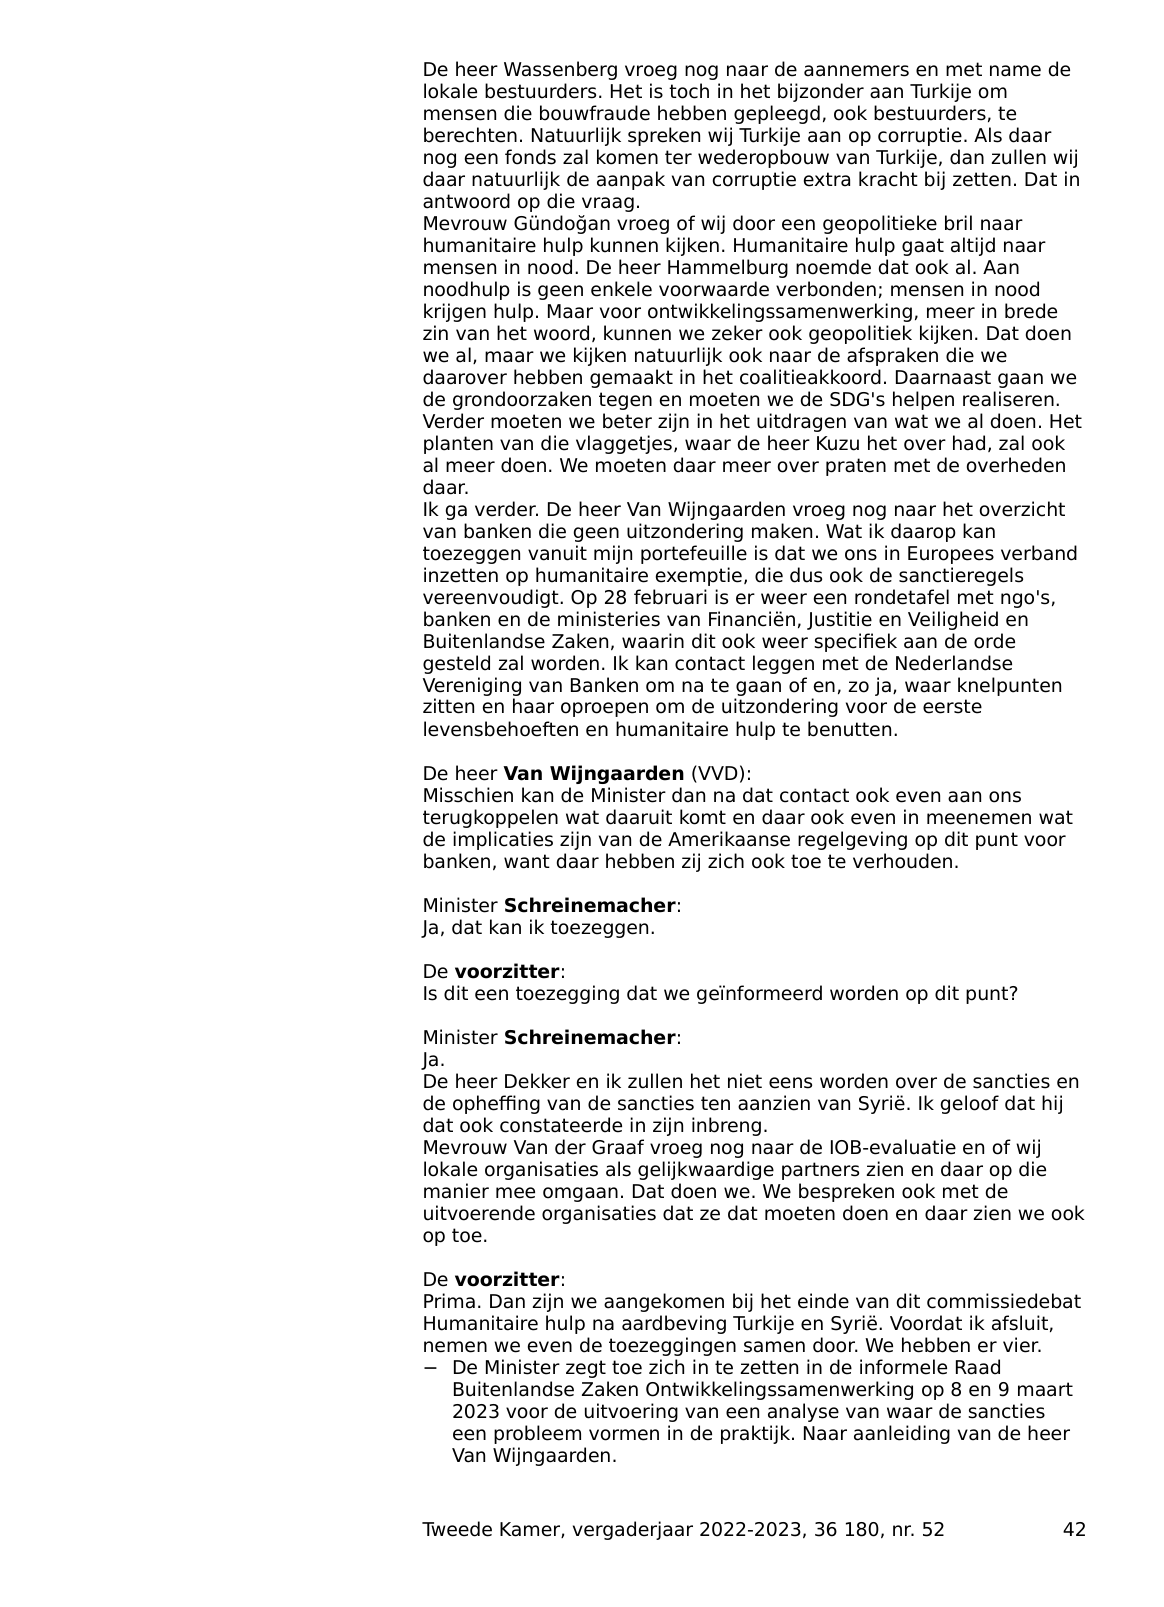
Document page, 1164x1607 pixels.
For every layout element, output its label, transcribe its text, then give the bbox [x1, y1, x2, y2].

text De heer Dekker en ik zullen het niet eens worden over de sancties en de opheffing van de sancties ten aanzien van Syrië. Ik geloof dat hij dat ook constateerde in zijn inbreng. [422, 1071, 1087, 1137]
text Ja. [422, 1049, 1087, 1071]
text De voorzitter: [422, 1269, 1087, 1291]
text De heer Wassenberg vroeg nog naar de aannemers en met name de lokale bestuurders. Het is toch in het bijzonder aan Turkije om mensen die bouwfraude hebben gepleegd, ook bestuurders, te berechten. Natuurlijk spreken wij Turkije aan op corruptie. Als daar nog een fonds zal komen ter wederopbouw van Turkije, dan zullen wij daar natuurlijk de aanpak van corruptie extra kracht bij zetten. Dat in antwoord op die vraag. [422, 59, 1087, 213]
text Ja, dat kan ik toezeggen. [422, 917, 1087, 939]
text Prima. Dan zijn we aangekomen bij het einde van dit commissiedebat Humanitaire hulp na aardbeving Turkije en Syrië. Voordat ik afsluit, nemen we even de toezeggingen samen door. We hebben er vier. [422, 1291, 1087, 1357]
text Is dit een toezegging dat we geïnformeerd worden op dit punt? [422, 983, 1087, 1005]
text Mevrouw Van der Graaf vroeg nog naar de IOB-evaluatie en of wij lokale organisaties als gelijkwaardige partners zien en daar op die manier mee omgaan. Dat doen we. We bespreken ook met de uitvoerende organisaties dat ze dat moeten doen en daar zien we ook op toe. [422, 1137, 1087, 1247]
text Ik ga verder. De heer Van Wijngaarden vroeg nog naar het overzicht van banken die geen uitzondering maken. Wat ik daarop kan toezeggen vanuit mijn portefeuille is dat we ons in Europees verband inzetten op humanitaire exemptie, die dus ook de sanctieregels vereenvoudigt. Op 28 februari is er weer een rondetafel met ngo's, banken en de ministeries van Financiën, Justitie en Veiligheid en Buitenlandse Zaken, waarin dit ook weer specifiek aan de orde gesteld zal worden. Ik kan contact leggen met de Nederlandse Vereniging van Banken om na te gaan of en, zo ja, waar knelpunten zitten en haar oproepen om de uitzondering voor de eerste levensbehoeften en humanitaire hulp te benutten. [422, 499, 1087, 740]
text Minister Schreinemacher: [422, 895, 1087, 917]
text Misschien kan de Minister dan na dat contact ook even aan ons terugkoppelen wat daaruit komt en daar ook even in meenemen wat de implicaties zijn van de Amerikaanse regelgeving op dit punt voor banken, want daar hebben zij zich ook toe te verhouden. [422, 784, 1087, 872]
text − De Minister zegt toe zich in te zetten in de informele Raad Buitenlandse Zaken Ontwikkelingssamenwerking op 8 en 9 maart 2023 voor de uitvoering van een analyse van waar de sancties een probleem vormen in de praktijk. Naar aanleiding van de heer Van Wijngaarden. [422, 1357, 1087, 1467]
text De heer Van Wijngaarden (VVD): [422, 763, 1087, 784]
text Mevrouw Gündoğan vroeg of wij door een geopolitieke bril naar humanitaire hulp kunnen kijken. Humanitaire hulp gaat altijd naar mensen in nood. De heer Hammelburg noemde dat ook al. Aan noodhulp is geen enkele voorwaarde verbonden; mensen in nood krijgen hulp. Maar voor ontwikkelingssamenwerking, meer in brede zin van het woord, kunnen we zeker ook geopolitiek kijken. Dat doen we al, maar we kijken natuurlijk ook naar de afspraken die we daarover hebben gemaakt in het coalitieakkoord. Daarnaast gaan we de grondoorzaken tegen en moeten we de SDG's helpen realiseren. Verder moeten we beter zijn in het uitdragen van wat we al doen. Het planten van die vlaggetjes, waar de heer Kuzu het over had, zal ook al meer doen. We moeten daar meer over praten met de overheden daar. [422, 213, 1087, 499]
text De voorzitter: [422, 961, 1087, 983]
text Minister Schreinemacher: [422, 1027, 1087, 1049]
